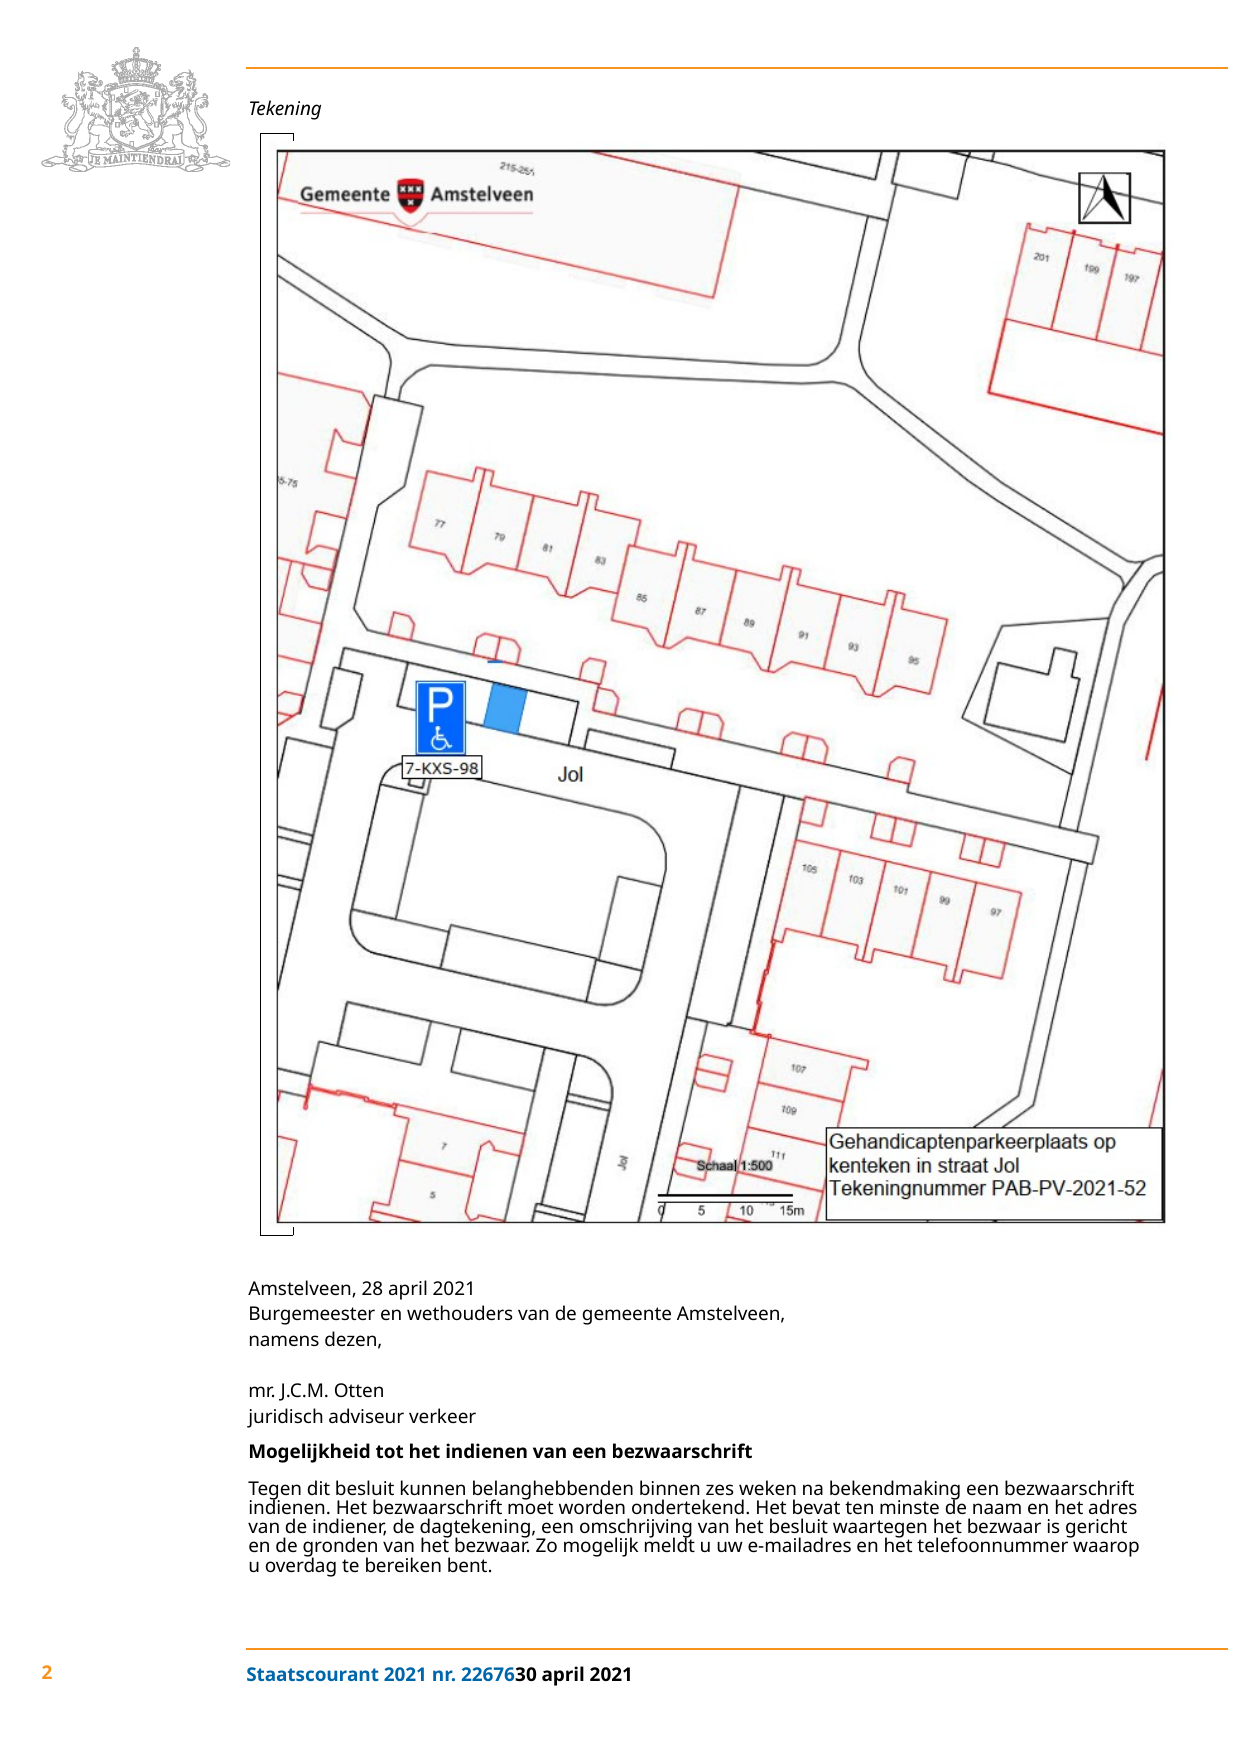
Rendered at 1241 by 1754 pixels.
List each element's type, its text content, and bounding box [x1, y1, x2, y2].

text Tegen dit besluit kunnen belanghebbenden binnen zes weken na bekendmaking een bezwaarschrift indienen. Het bezwaarschrift moet worden ondertekend. Het bevat ten minste de naam en het adres van de indiener, de dagtekening, een omschrijving van het besluit waartegen het bezwaar is gericht en de gronden van het bezwaar. Zo mogelijk meldt u uw e-mailadres en het telefoonnummer waarop u overdag te bereiken bent. [248, 1480, 1152, 1576]
text Amstelveen, 28 april 2021 [248, 1275, 1152, 1300]
text namens dezen, [248, 1326, 1152, 1352]
text Tekening [248, 95, 1152, 121]
text juridisch adviseur verkeer [248, 1403, 1152, 1429]
text mr. J.C.M. Otten [248, 1378, 1152, 1403]
text Burgemeester en wethouders van de gemeente Amstelveen, [248, 1300, 1152, 1326]
text Mogelijkheid tot het indienen van een bezwaarschrift [248, 1443, 1152, 1462]
picture [41, 47, 231, 172]
picture [268, 141, 1173, 1227]
